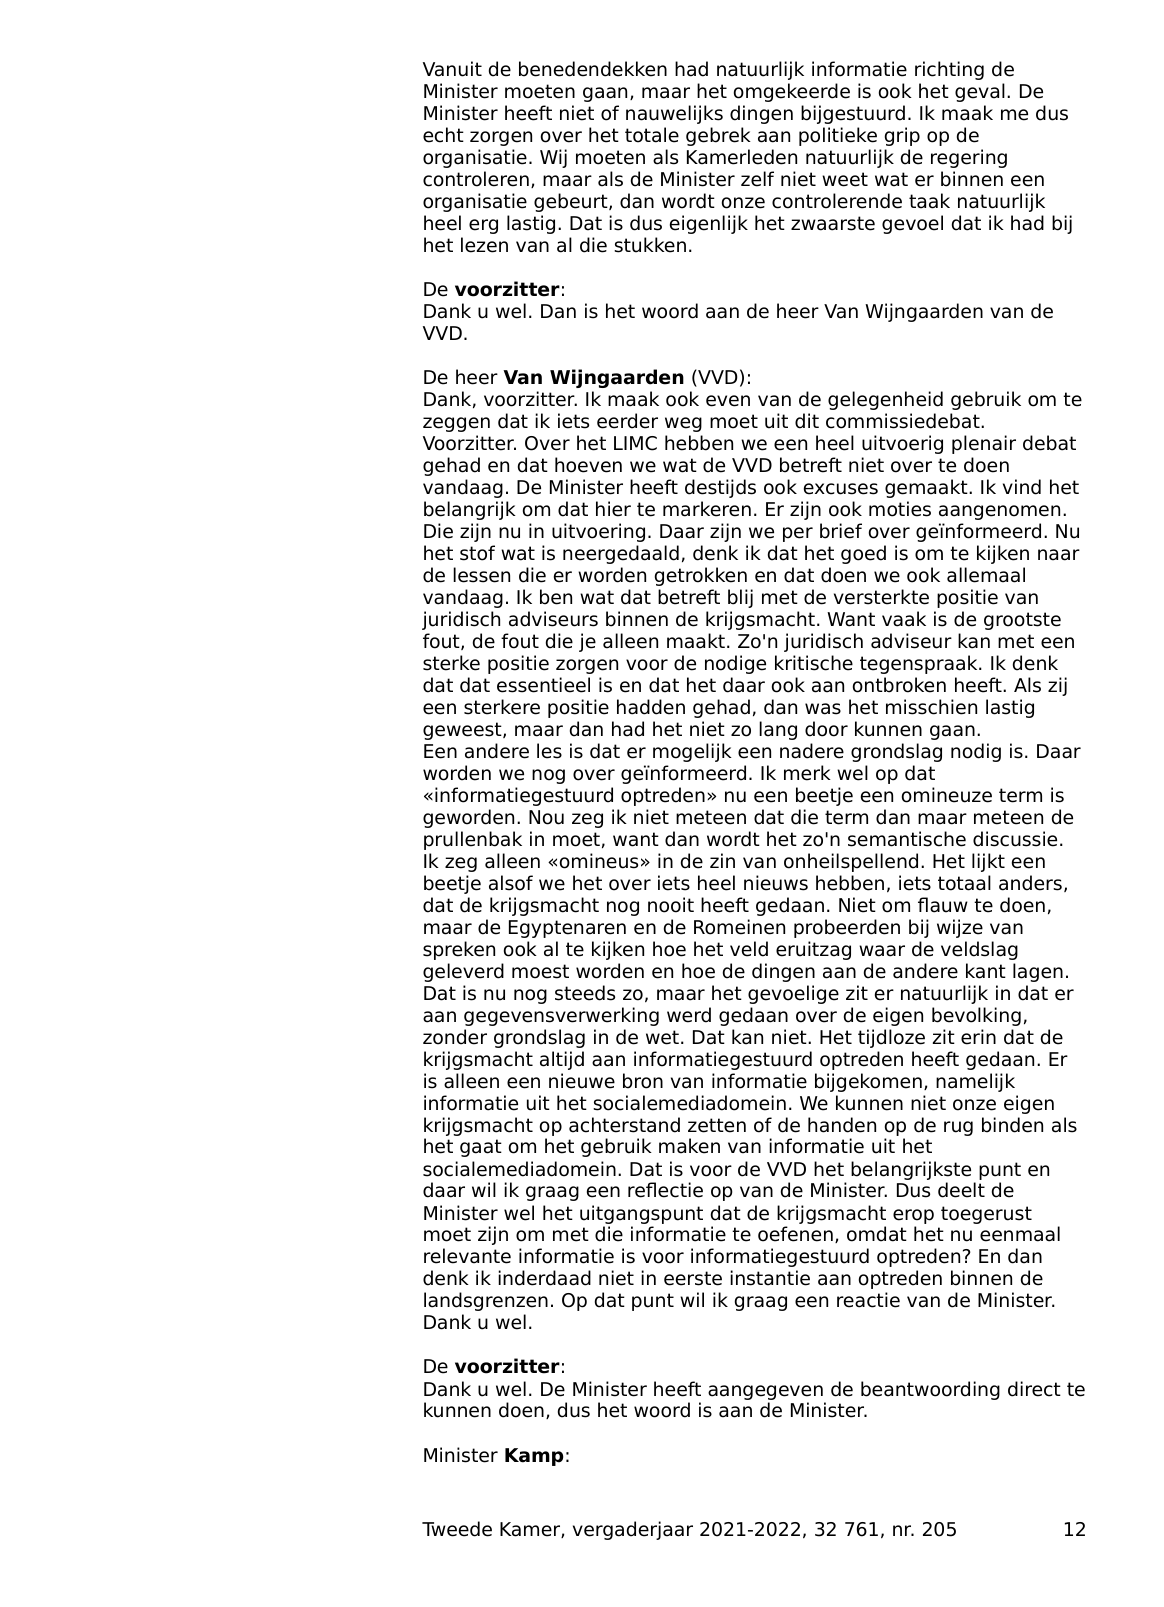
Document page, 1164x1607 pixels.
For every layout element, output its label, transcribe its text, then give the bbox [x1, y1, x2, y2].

text De heer Van Wijngaarden (VVD): [422, 367, 1087, 389]
text Voorzitter. Over het LIMC hebben we een heel uitvoerig plenair debat gehad en dat hoeven we wat de VVD betreft niet over te doen vandaag. De Minister heeft destijds ook excuses gemaakt. Ik vind het belangrijk om dat hier te markeren. Er zijn ook moties aangenomen. Die zijn nu in uitvoering. Daar zijn we per brief over geïnformeerd. Nu het stof wat is neergedaald, denk ik dat het goed is om te kijken naar de lessen die er worden getrokken en dat doen we ook allemaal vandaag. Ik ben wat dat betreft blij met de versterkte positie van juridisch adviseurs binnen de krijgsmacht. Want vaak is de grootste fout, de fout die je alleen maakt. Zo'n juridisch adviseur kan met een sterke positie zorgen voor de nodige kritische tegenspraak. Ik denk dat dat essentieel is en dat het daar ook aan ontbroken heeft. Als zij een sterkere positie hadden gehad, dan was het misschien lastig geweest, maar dan had het niet zo lang door kunnen gaan. [422, 433, 1087, 741]
text Dank, voorzitter. Ik maak ook even van de gelegenheid gebruik om te zeggen dat ik iets eerder weg moet uit dit commissiedebat. [422, 389, 1087, 433]
text Dank u wel. Dan is het woord aan de heer Van Wijngaarden van de VVD. [422, 301, 1087, 345]
text De voorzitter: [422, 1356, 1087, 1378]
text Minister Kamp: [422, 1444, 1087, 1467]
text Dank u wel. [422, 1312, 1087, 1334]
text Dank u wel. De Minister heeft aangegeven de beantwoording direct te kunnen doen, dus het woord is aan de Minister. [422, 1378, 1087, 1422]
text Vanuit de benedendekken had natuurlijk informatie richting de Minister moeten gaan, maar het omgekeerde is ook het geval. De Minister heeft niet of nauwelijks dingen bijgestuurd. Ik maak me dus echt zorgen over het totale gebrek aan politieke grip op de organisatie. Wij moeten als Kamerleden natuurlijk de regering controleren, maar als de Minister zelf niet weet wat er binnen een organisatie gebeurt, dan wordt onze controlerende taak natuurlijk heel erg lastig. Dat is dus eigenlijk het zwaarste gevoel dat ik had bij het lezen van al die stukken. [422, 59, 1087, 257]
text Een andere les is dat er mogelijk een nadere grondslag nodig is. Daar worden we nog over geïnformeerd. Ik merk wel op dat «informatiegestuurd optreden» nu een beetje een omineuze term is geworden. Nou zeg ik niet meteen dat die term dan maar meteen de prullenbak in moet, want dan wordt het zo'n semantische discussie. Ik zeg alleen «omineus» in de zin van onheilspellend. Het lijkt een beetje alsof we het over iets heel nieuws hebben, iets totaal anders, dat de krijgsmacht nog nooit heeft gedaan. Niet om flauw te doen, maar de Egyptenaren en de Romeinen probeerden bij wijze van spreken ook al te kijken hoe het veld eruitzag waar de veldslag geleverd moest worden en hoe de dingen aan de andere kant lagen. Dat is nu nog steeds zo, maar het gevoelige zit er natuurlijk in dat er aan gegevensverwerking werd gedaan over de eigen bevolking, zonder grondslag in de wet. Dat kan niet. Het tijdloze zit erin dat de krijgsmacht altijd aan informatiegestuurd optreden heeft gedaan. Er is alleen een nieuwe bron van informatie bijgekomen, namelijk informatie uit het socialemediadomein. We kunnen niet onze eigen krijgsmacht op achterstand zetten of de handen op de rug binden als het gaat om het gebruik maken van informatie uit het socialemediadomein. Dat is voor de VVD het belangrijkste punt en daar wil ik graag een reflectie op van de Minister. Dus deelt de Minister wel het uitgangspunt dat de krijgsmacht erop toegerust moet zijn om met die informatie te oefenen, omdat het nu eenmaal relevante informatie is voor informatiegestuurd optreden? En dan denk ik inderdaad niet in eerste instantie aan optreden binnen de landsgrenzen. Op dat punt wil ik graag een reactie van de Minister. [422, 741, 1087, 1312]
text De voorzitter: [422, 279, 1087, 301]
